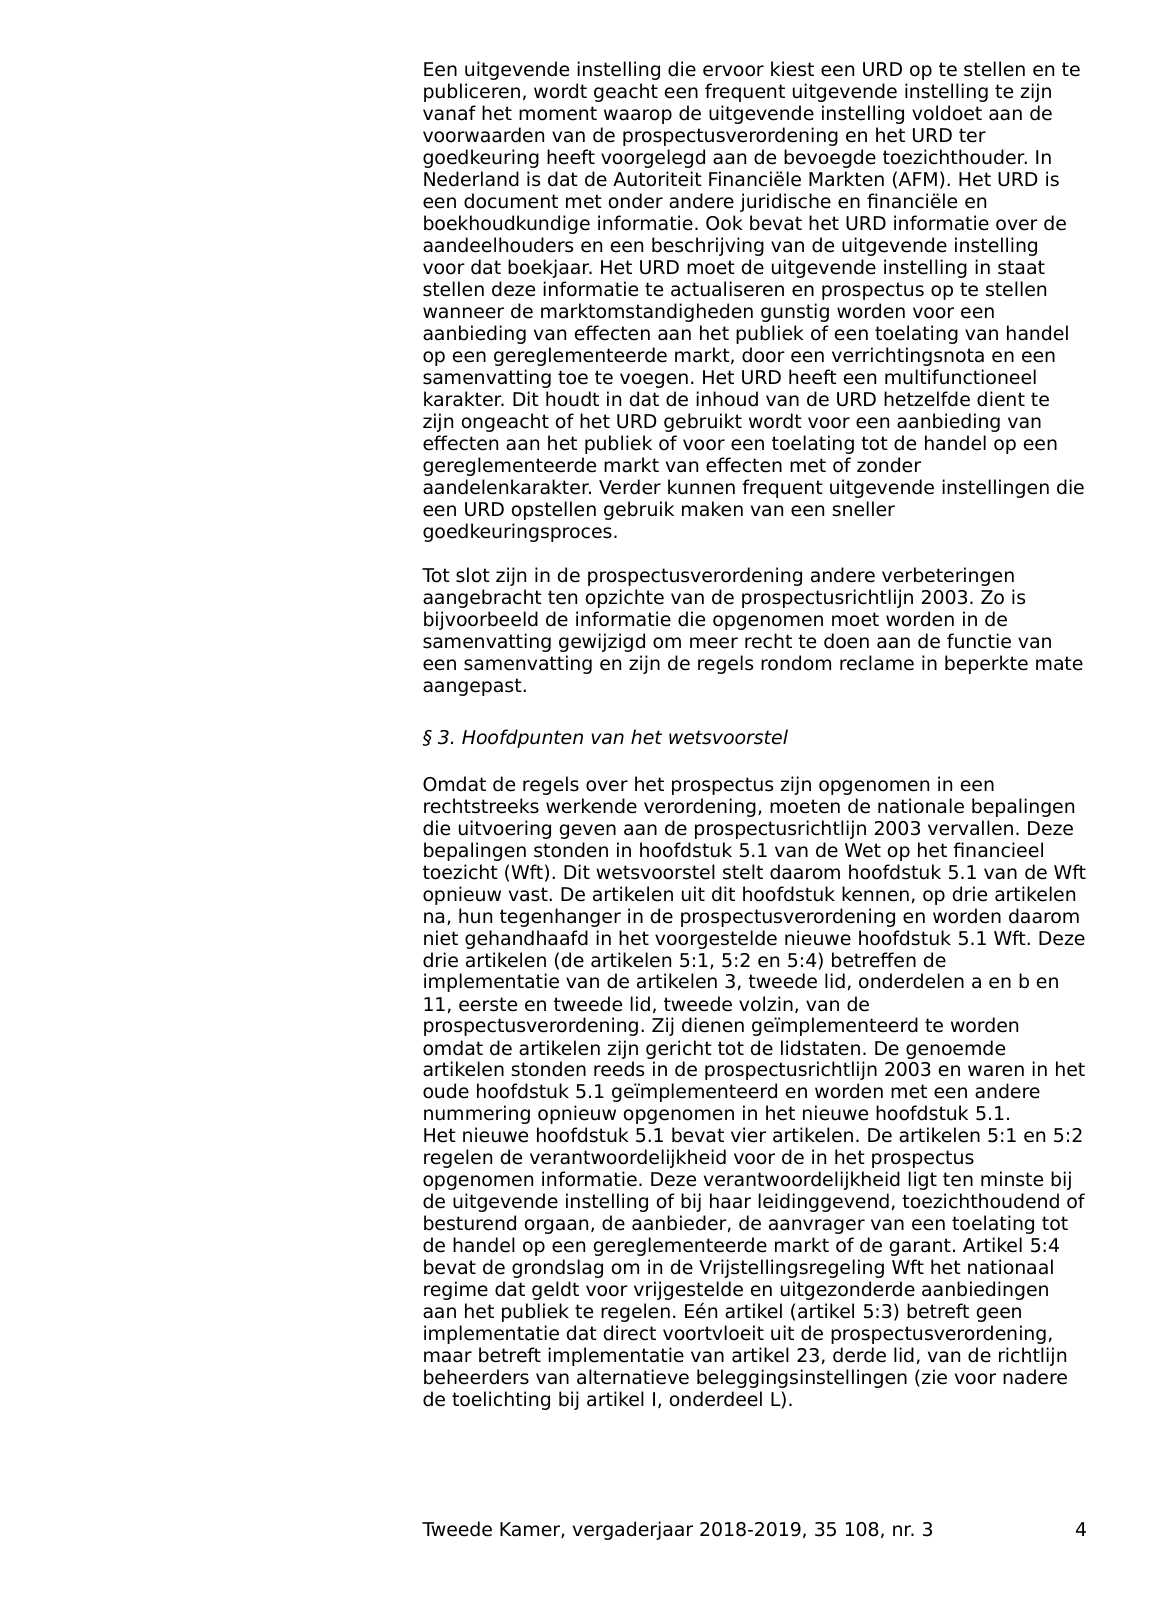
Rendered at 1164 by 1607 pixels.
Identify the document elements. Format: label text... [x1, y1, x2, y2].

text Tot slot zijn in de prospectusverordening andere verbeteringen aangebracht ten opzichte van de prospectusrichtlijn 2003. Zo is bijvoorbeeld de informatie die opgenomen moet worden in de samenvatting gewijzigd om meer recht te doen aan de functie van een samenvatting en zijn de regels rondom reclame in beperkte mate aangepast. [422, 565, 1087, 697]
text Het nieuwe hoofdstuk 5.1 bevat vier artikelen. De artikelen 5:1 en 5:2 regelen de verantwoordelijkheid voor de in het prospectus opgenomen informatie. Deze verantwoordelijkheid ligt ten minste bij de uitgevende instelling of bij haar leidinggevend, toezichthoudend of besturend orgaan, de aanbieder, de aanvrager van een toelating tot de handel op een gereglementeerde markt of de garant. Artikel 5:4 bevat de grondslag om in de Vrijstellingsregeling Wft het nationaal regime dat geldt voor vrijgestelde en uitgezonderde aanbiedingen aan het publiek te regelen. Eén artikel (artikel 5:3) betreft geen implementatie dat direct voortvloeit uit de prospectusverordening, maar betreft implementatie van artikel 23, derde lid, van de richtlijn beheerders van alternatieve beleggingsinstellingen (zie voor nadere de toelichting bij artikel I, onderdeel L). [422, 1125, 1087, 1411]
subtitle § 3. Hoofdpunten van het wetsvoorstel [422, 727, 1087, 749]
text Omdat de regels over het prospectus zijn opgenomen in een rechtstreeks werkende verordening, moeten de nationale bepalingen die uitvoering geven aan de prospectusrichtlijn 2003 vervallen. Deze bepalingen stonden in hoofdstuk 5.1 van de Wet op het financieel toezicht (Wft). Dit wetsvoorstel stelt daarom hoofdstuk 5.1 van de Wft opnieuw vast. De artikelen uit dit hoofdstuk kennen, op drie artikelen na, hun tegenhanger in de prospectusverordening en worden daarom niet gehandhaafd in het voorgestelde nieuwe hoofdstuk 5.1 Wft. Deze drie artikelen (de artikelen 5:1, 5:2 en 5:4) betreffen de implementatie van de artikelen 3, tweede lid, onderdelen a en b en 11, eerste en tweede lid, tweede volzin, van de prospectusverordening. Zij dienen geïmplementeerd te worden omdat de artikelen zijn gericht tot de lidstaten. De genoemde artikelen stonden reeds in de prospectusrichtlijn 2003 en waren in het oude hoofdstuk 5.1 geïmplementeerd en worden met een andere nummering opnieuw opgenomen in het nieuwe hoofdstuk 5.1. [422, 774, 1087, 1125]
text Een uitgevende instelling die ervoor kiest een URD op te stellen en te publiceren, wordt geacht een frequent uitgevende instelling te zijn vanaf het moment waarop de uitgevende instelling voldoet aan de voorwaarden van de prospectusverordening en het URD ter goedkeuring heeft voorgelegd aan de bevoegde toezichthouder. In Nederland is dat de Autoriteit Financiële Markten (AFM). Het URD is een document met onder andere juridische en financiële en boekhoudkundige informatie. Ook bevat het URD informatie over de aandeelhouders en een beschrijving van de uitgevende instelling voor dat boekjaar. Het URD moet de uitgevende instelling in staat stellen deze informatie te actualiseren en prospectus op te stellen wanneer de marktomstandigheden gunstig worden voor een aanbieding van effecten aan het publiek of een toelating van handel op een gereglementeerde markt, door een verrichtingsnota en een samenvatting toe te voegen. Het URD heeft een multifunctioneel karakter. Dit houdt in dat de inhoud van de URD hetzelfde dient te zijn ongeacht of het URD gebruikt wordt voor een aanbieding van effecten aan het publiek of voor een toelating tot de handel op een gereglementeerde markt van effecten met of zonder aandelenkarakter. Verder kunnen frequent uitgevende instellingen die een URD opstellen gebruik maken van een sneller goedkeuringsproces. [422, 59, 1087, 543]
